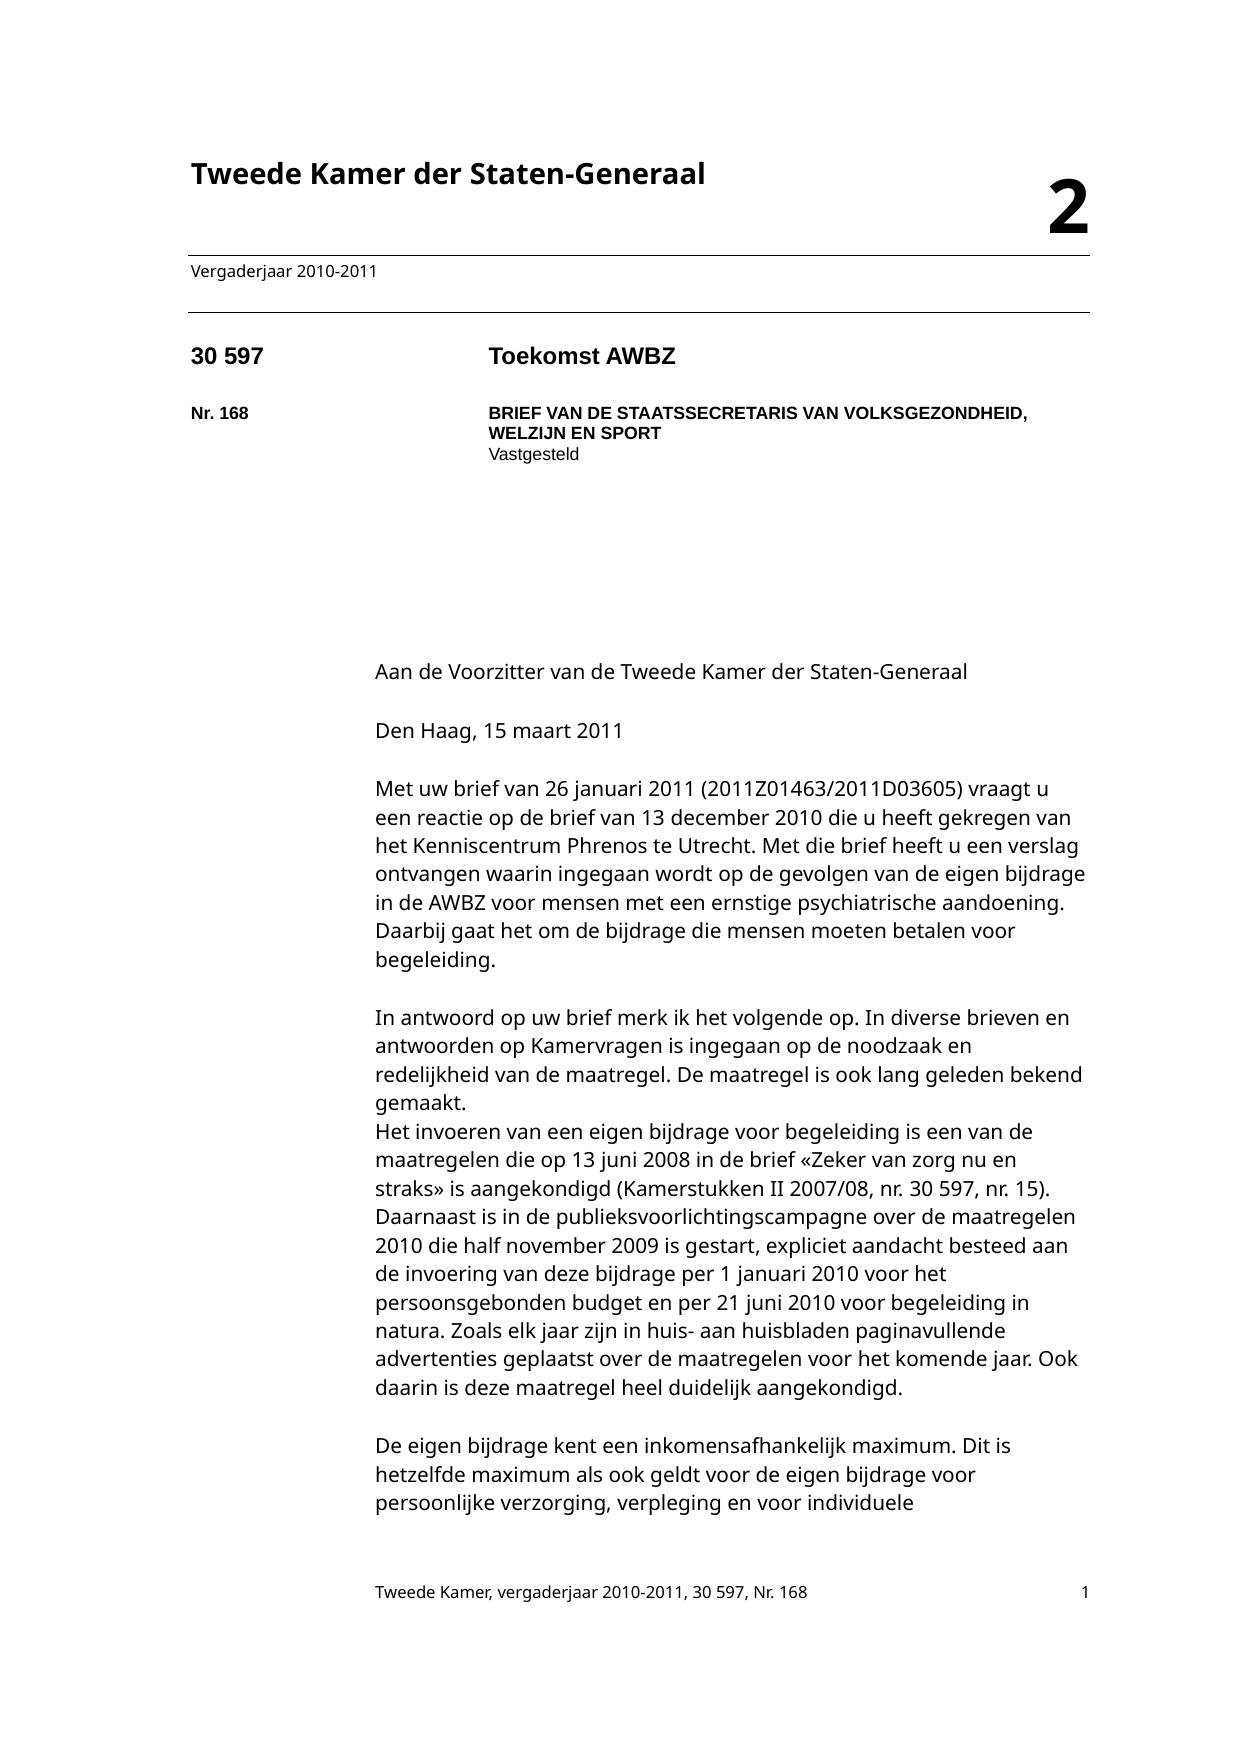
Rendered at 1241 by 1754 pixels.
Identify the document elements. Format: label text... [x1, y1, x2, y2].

table_cell 30 597 [188, 339, 485, 399]
table_header Tweede Kamer der Staten-Generaal [188, 150, 909, 255]
table_header 2 [910, 150, 1090, 255]
text Den Haag, 15 maart 2011 [375, 716, 1090, 744]
table_cell Nr. 168 [188, 399, 485, 539]
text Het invoeren van een eigen bijdrage voor begeleiding is een van de maatregelen die op 13 juni 2008 in de brief «Zeker van zorg nu en straks» is aangekondigd (Kamerstukken II 2007/08, nr. 30 597, nr. 15). Daarnaast is in de publieksvoorlichtingscampagne over de maatregelen 2010 die half november 2009 is gestart, expliciet aandacht besteed aan de invoering van deze bijdrage per 1 januari 2010 voor het persoonsgebonden budget en per 21 juni 2010 voor begeleiding in natura. Zoals elk jaar zijn in huis- aan huisbladen paginavullende advertenties geplaatst over de maatregelen voor het komende jaar. Ook daarin is deze maatregel heel duidelijk aangekondigd. [375, 1117, 1090, 1401]
table_cell Vergaderjaar 2010-2011 [188, 256, 485, 312]
text Met uw brief van 26 januari 2011 (2011Z01463/2011D03605) vraagt u een reactie op de brief van 13 december 2010 die u heeft gekregen van het Kenniscentrum Phrenos te Utrecht. Met die brief heeft u een verslag ontvangen waarin ingegaan wordt op de gevolgen van de eigen bijdrage in de AWBZ voor mensen met een ernstige psychiatrische aandoening. Daarbij gaat het om de bijdrage die mensen moeten betalen voor begeleiding. [375, 774, 1090, 973]
table_cell Toekomst AWBZ [485, 339, 1090, 399]
table_cell BRIEF VAN DE STAATSSECRETARIS VAN VOLKSGEZONDHEID, WELZIJN EN SPORT Vastgesteld [485, 399, 1090, 539]
text Aan de Voorzitter van de Tweede Kamer der Staten-Generaal [375, 657, 1090, 686]
text In antwoord op uw brief merk ik het volgende op. In diverse brieven en antwoorden op Kamervragen is ingegaan op de noodzaak en redelijkheid van de maatregel. De maatregel is ook lang geleden bekend gemaakt. [375, 1003, 1090, 1117]
table_cell [485, 256, 1090, 312]
table_cell [485, 313, 1090, 339]
table_cell [188, 313, 485, 339]
text De eigen bijdrage kent een inkomensafhankelijk maximum. Dit is hetzelfde maximum als ook geldt voor de eigen bijdrage voor persoonlijke verzorging, verpleging en voor individuele [375, 1431, 1090, 1517]
